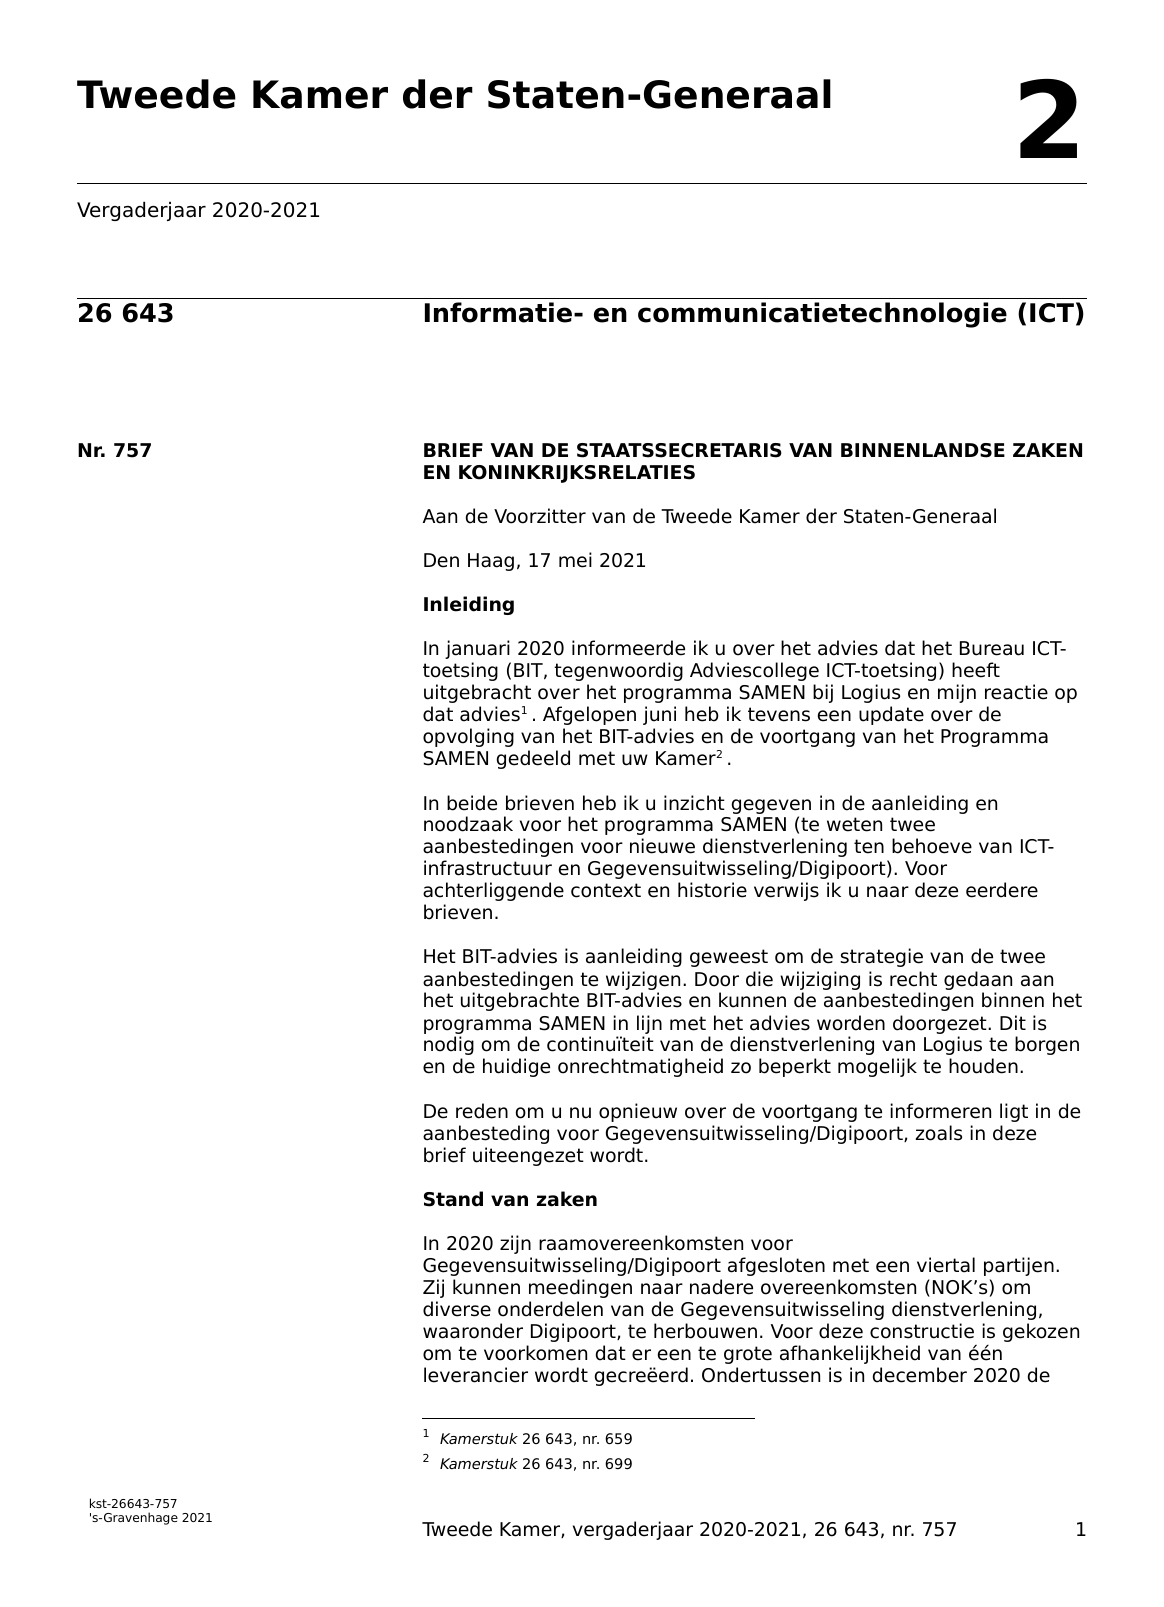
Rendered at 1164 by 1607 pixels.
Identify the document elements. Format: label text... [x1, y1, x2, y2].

table_header 2 [886, 59, 1087, 183]
text Kamerstuk 26 643, nr. 659 [422, 1427, 1087, 1449]
text In 2020 zijn raamovereenkomsten voor Gegevensuitwisseling/Digipoort afgesloten met een viertal partijen. Zij kunnen meedingen naar nadere overeenkomsten (NOK’s) om diverse onderdelen van de Gegevensuitwisseling dienstverlening, waaronder Digipoort, te herbouwen. Voor deze constructie is gekozen om te voorkomen dat er een te grote afhankelijkheid van één leverancier wordt gecreëerd. Ondertussen is in december 2020 de [422, 1233, 1087, 1387]
text Het BIT-advies is aanleiding geweest om de strategie van de twee aanbestedingen te wijzigen. Door die wijziging is recht gedaan aan het uitgebrachte BIT-advies en kunnen de aanbestedingen binnen het programma SAMEN in lijn met het advies worden doorgezet. Dit is nodig om de continuïteit van de dienstverlening van Logius te borgen en de huidige onrechtmatigheid zo beperkt mogelijk te houden. [422, 946, 1087, 1078]
text Den Haag, 17 mei 2021 [422, 550, 1087, 572]
text Aan de Voorzitter van de Tweede Kamer der Staten-Generaal [422, 506, 1087, 528]
text kst-26643-757 [88, 1497, 323, 1511]
text In januari 2020 informeerde ik u over het advies dat het Bureau ICT-toetsing (BIT, tegenwoordig Adviescollege ICT-toetsing) heeft uitgebracht over het programma SAMEN bij Logius en mijn reactie op dat advies. Afgelopen juni heb ik tevens een update over de opvolging van het BIT-advies en de voortgang van het Programma SAMEN gedeeld met uw Kamer. [422, 638, 1087, 770]
text Kamerstuk 26 643, nr. 699 [422, 1452, 1087, 1474]
text 's-Gravenhage 2021 [88, 1511, 323, 1525]
table_cell Vergaderjaar 2020-2021 [77, 184, 1087, 298]
subtitle Nr. 757 BRIEF VAN DE STAATSSECRETARIS VAN BINNENLANDSE ZAKEN EN KONINKRIJKSRELATIES [77, 440, 1087, 484]
table_header Tweede Kamer der Staten-Generaal [77, 59, 886, 183]
subtitle Stand van zaken [422, 1189, 1087, 1211]
text De reden om u nu opnieuw over de voortgang te informeren ligt in de aanbesteding voor Gegevensuitwisseling/Digipoort, zoals in deze brief uiteengezet wordt. [422, 1101, 1087, 1166]
subtitle Inleiding [422, 594, 1087, 616]
subtitle 26 643 Informatie- en communicatietechnologie (ICT) [77, 299, 1087, 329]
text In beide brieven heb ik u inzicht gegeven in de aanleiding en noodzaak voor het programma SAMEN (te weten twee aanbestedingen voor nieuwe dienstverlening ten behoeve van ICT-infrastructuur en Gegevensuitwisseling/Digipoort). Voor achterliggende context en historie verwijs ik u naar deze eerdere brieven. [422, 792, 1087, 924]
